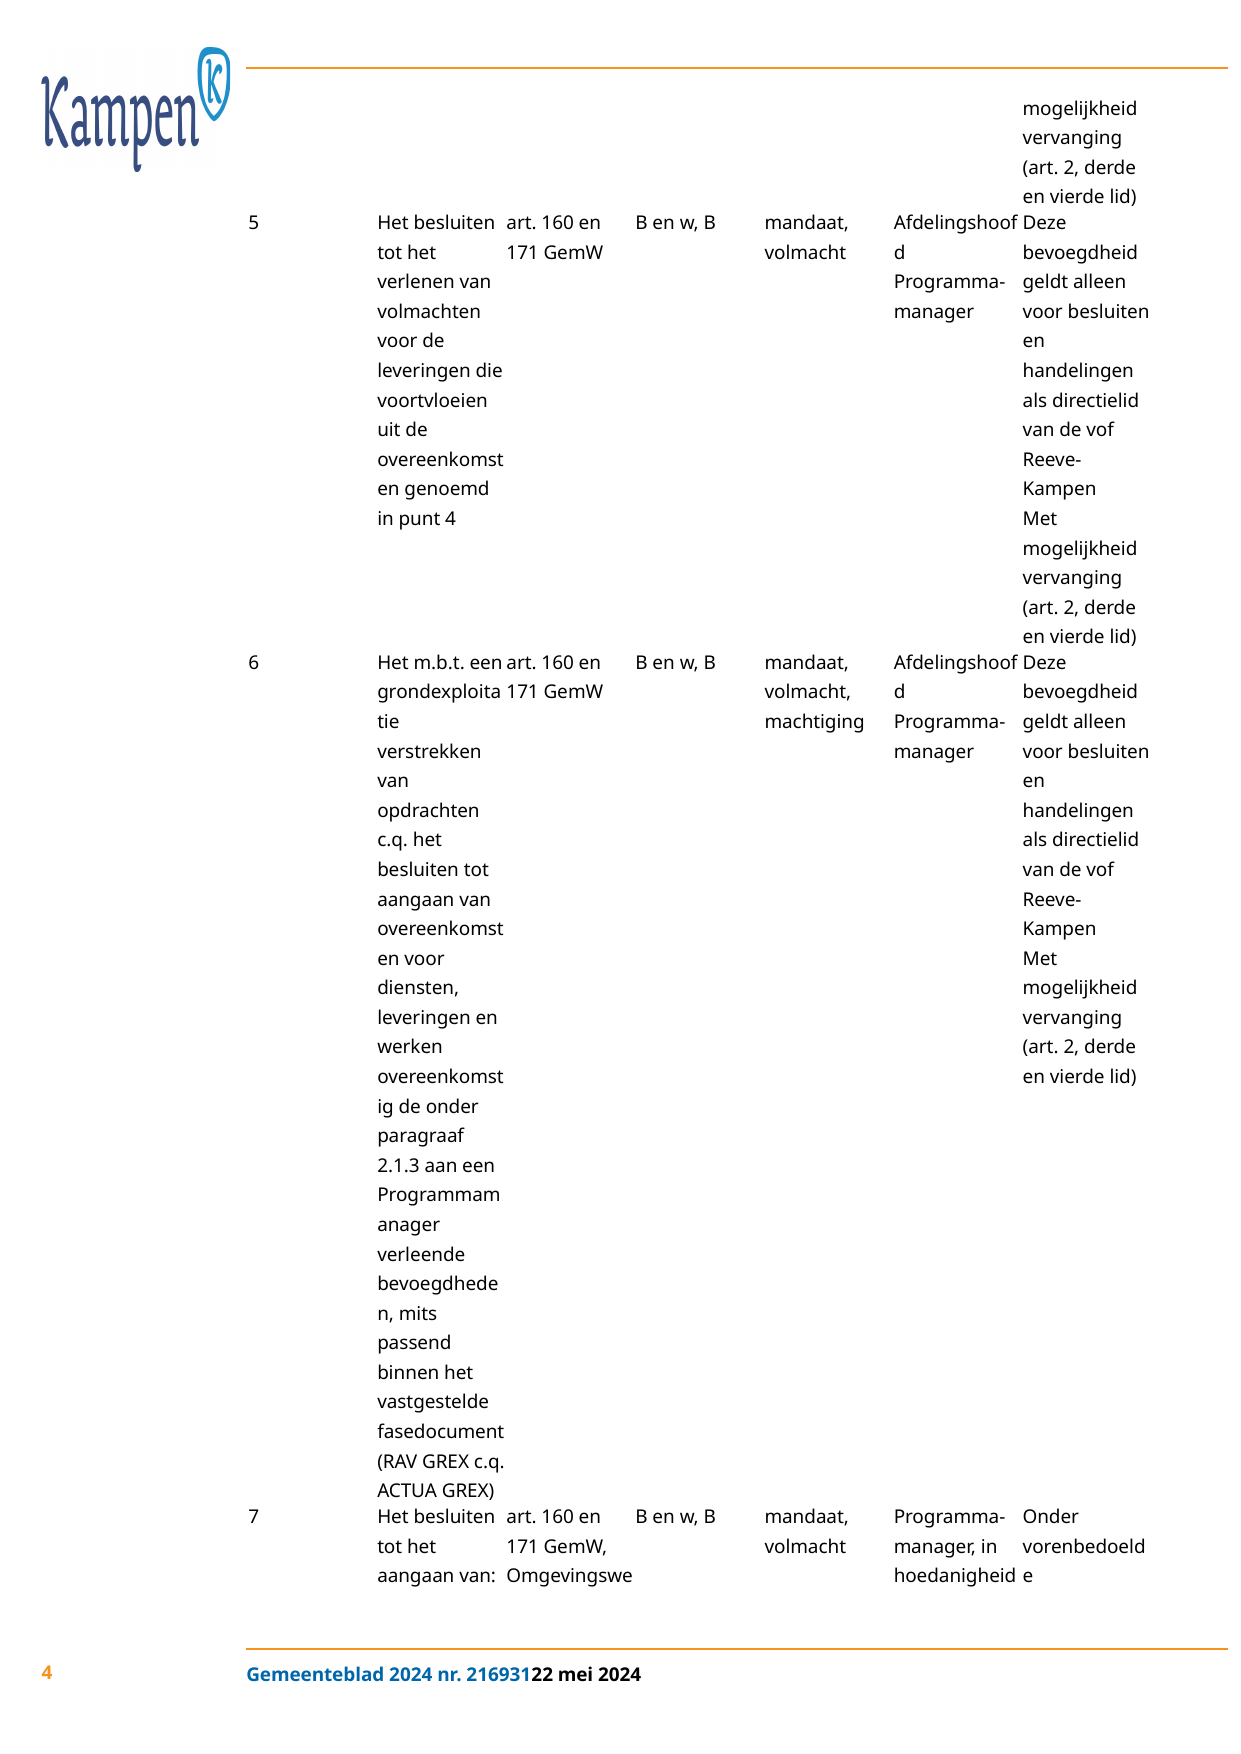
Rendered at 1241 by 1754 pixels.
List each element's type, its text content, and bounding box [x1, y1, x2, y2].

table_cell art. 160 en 171 GemW, Omgevingswe [506, 1503, 635, 1588]
table_cell art. 160 en 171 GemW [506, 649, 635, 1503]
table_cell Deze bevoegdheid geldt alleen voor besluiten en handelingen als directielid van de vof Reeve-Kampen Met mogelijkheid vervanging (art. 2, derde en vierde lid) [1023, 209, 1152, 649]
table_cell Het m.b.t. een grondexploitatie verstrekken van opdrachten c.q. het besluiten tot aangaan van overeenkomsten voor diensten, leveringen en werken overeenkomstig de onder paragraaf 2.1.3 aan een Programmamanager verleende bevoegdheden, mits passend binnen het vastgestelde fasedocument (RAV GREX c.q. ACTUA GREX) [377, 649, 506, 1503]
table_cell B en w, B [635, 209, 764, 649]
table_cell mandaat, volmacht, machtiging [764, 649, 893, 1503]
table_cell Onder vorenbedoelde [1023, 1503, 1152, 1588]
table_cell B en w, B [635, 649, 764, 1503]
table_cell B en w, B [635, 1503, 764, 1588]
table_cell 6 [248, 649, 377, 1503]
table_cell Het besluiten tot het verlenen van volmachten voor de leveringen die voortvloeien uit de overeenkomsten genoemd in punt 4 [377, 209, 506, 649]
table_cell [635, 95, 764, 209]
table_cell [248, 95, 377, 209]
table_cell [894, 95, 1022, 209]
table_cell mogelijkheid vervanging (art. 2, derde en vierde lid) [1023, 95, 1152, 209]
table_cell mandaat, volmacht [764, 1503, 893, 1588]
table_cell Programma-manager, in hoedanigheid [894, 1503, 1022, 1588]
table_cell 5 [248, 209, 377, 649]
table_cell Deze bevoegdheid geldt alleen voor besluiten en handelingen als directielid van de vof Reeve-Kampen Met mogelijkheid vervanging (art. 2, derde en vierde lid) [1023, 649, 1152, 1503]
table_cell Afdelingshoofd Programma-manager [894, 649, 1022, 1503]
picture [41, 47, 231, 172]
table_cell [506, 95, 635, 209]
table_cell 7 [248, 1503, 377, 1588]
table_cell [377, 95, 506, 209]
table_cell art. 160 en 171 GemW [506, 209, 635, 649]
table_cell Het besluiten tot het aangaan van: [377, 1503, 506, 1588]
table_cell Afdelingshoofd Programma-manager [894, 209, 1022, 649]
table_cell [764, 95, 893, 209]
table_cell mandaat, volmacht [764, 209, 893, 649]
